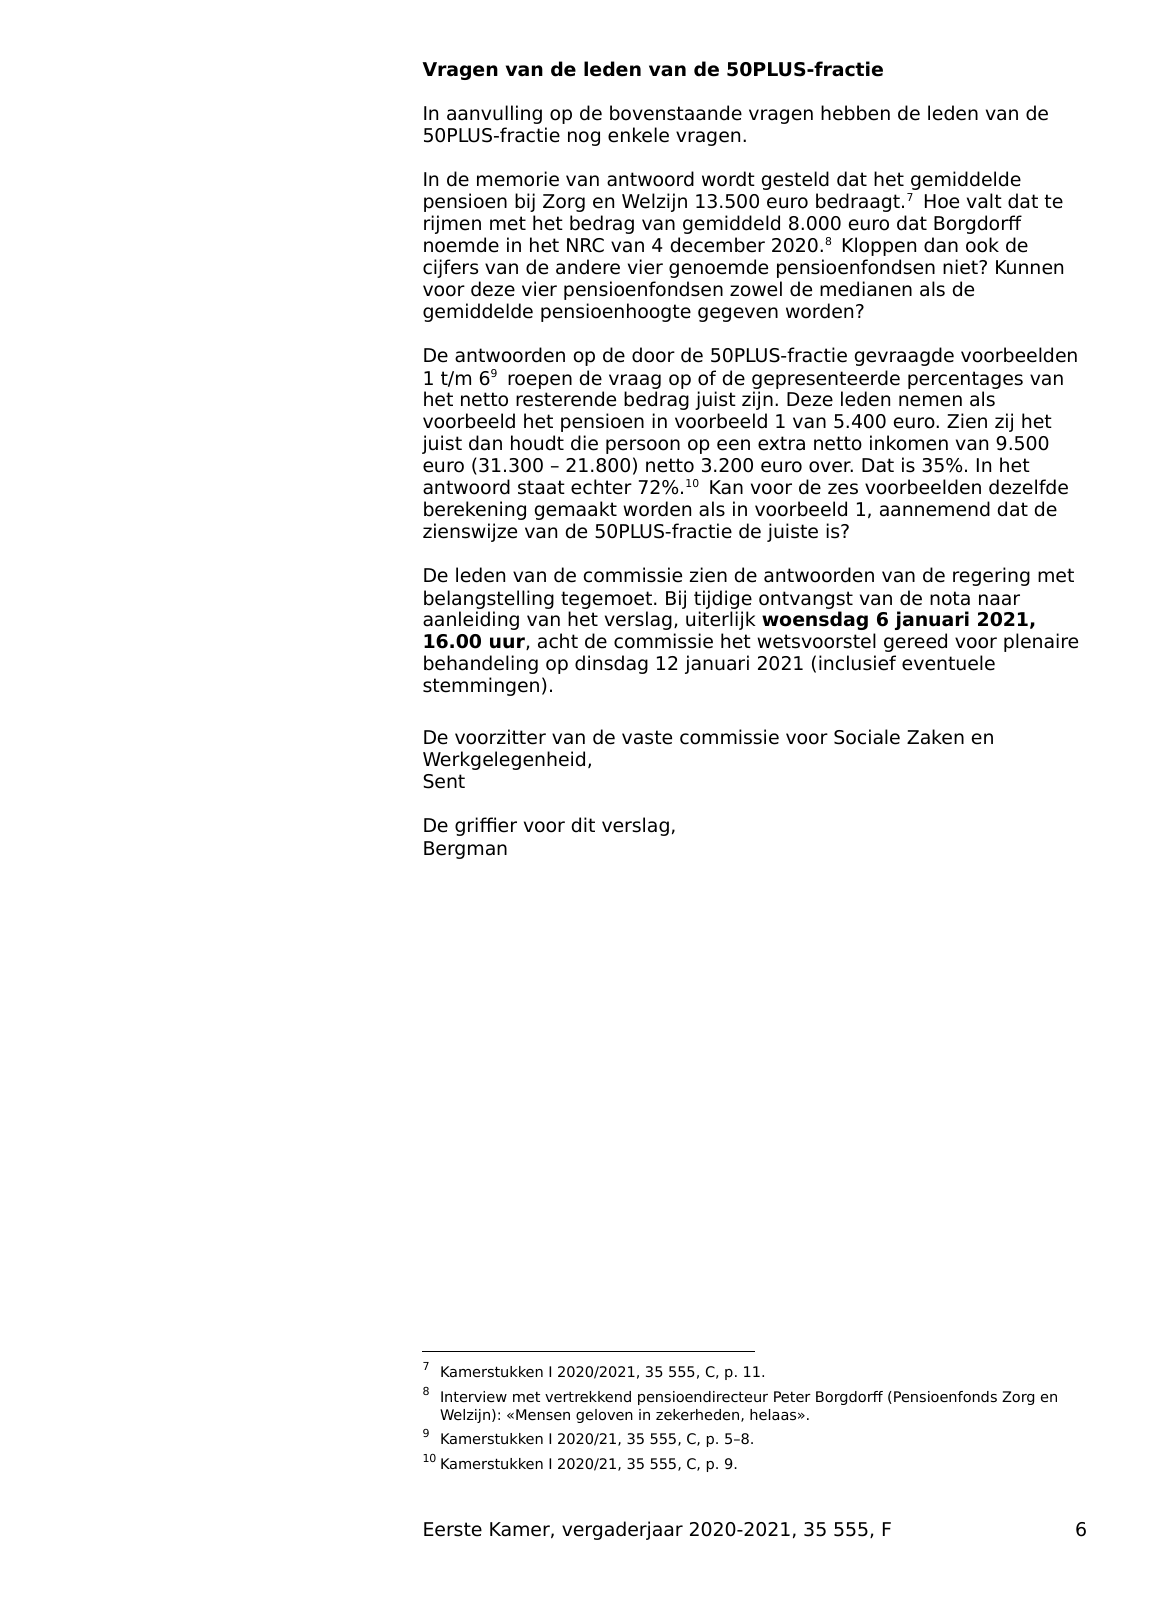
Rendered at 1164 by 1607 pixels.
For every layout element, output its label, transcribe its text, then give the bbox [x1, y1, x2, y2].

text De leden van de commissie zien de antwoorden van de regering met belangstelling tegemoet. Bij tijdige ontvangst van de nota naar aanleiding van het verslag, uiterlijk woensdag 6 januari 2021, 16.00 uur, acht de commissie het wetsvoorstel gereed voor plenaire behandeling op dinsdag 12 januari 2021 (inclusief eventuele stemmingen). [422, 565, 1087, 697]
text Kamerstukken I 2020/21, 35 555, C, p. 9. [422, 1452, 1087, 1474]
subtitle Vragen van de leden van de 50PLUS-fractie [422, 59, 1087, 81]
text Kamerstukken I 2020/2021, 35 555, C, p. 11. [422, 1360, 1087, 1382]
text De griffier voor dit verslag, Bergman [422, 815, 1087, 859]
text In de memorie van antwoord wordt gesteld dat het gemiddelde pensioen bij Zorg en Welzijn 13.500 euro bedraagt. Hoe valt dat te rijmen met het bedrag van gemiddeld 8.000 euro dat Borgdorff noemde in het NRC van 4 december 2020. Kloppen dan ook de cijfers van de andere vier genoemde pensioenfondsen niet? Kunnen voor deze vier pensioenfondsen zowel de medianen als de gemiddelde pensioenhoogte gegeven worden? [422, 169, 1087, 323]
text Kamerstukken I 2020/21, 35 555, C, p. 5–8. [422, 1427, 1087, 1449]
text De antwoorden op de door de 50PLUS-fractie gevraagde voorbeelden 1 t/m 6 roepen de vraag op of de gepresenteerde percentages van het netto resterende bedrag juist zijn. Deze leden nemen als voorbeeld het pensioen in voorbeeld 1 van 5.400 euro. Zien zij het juist dan houdt die persoon op een extra netto inkomen van 9.500 euro (31.300 – 21.800) netto 3.200 euro over. Dat is 35%. In het antwoord staat echter 72%. Kan voor de zes voorbeelden dezelfde berekening gemaakt worden als in voorbeeld 1, aannemend dat de zienswijze van de 50PLUS-fractie de juiste is? [422, 345, 1087, 543]
text Interview met vertrekkend pensioendirecteur Peter Borgdorff (Pensioenfonds Zorg en Welzijn): «Mensen geloven in zekerheden, helaas». [422, 1385, 1087, 1424]
text De voorzitter van de vaste commissie voor Sociale Zaken en Werkgelegenheid, Sent [422, 727, 1087, 793]
text In aanvulling op de bovenstaande vragen hebben de leden van de 50PLUS-fractie nog enkele vragen. [422, 103, 1087, 147]
